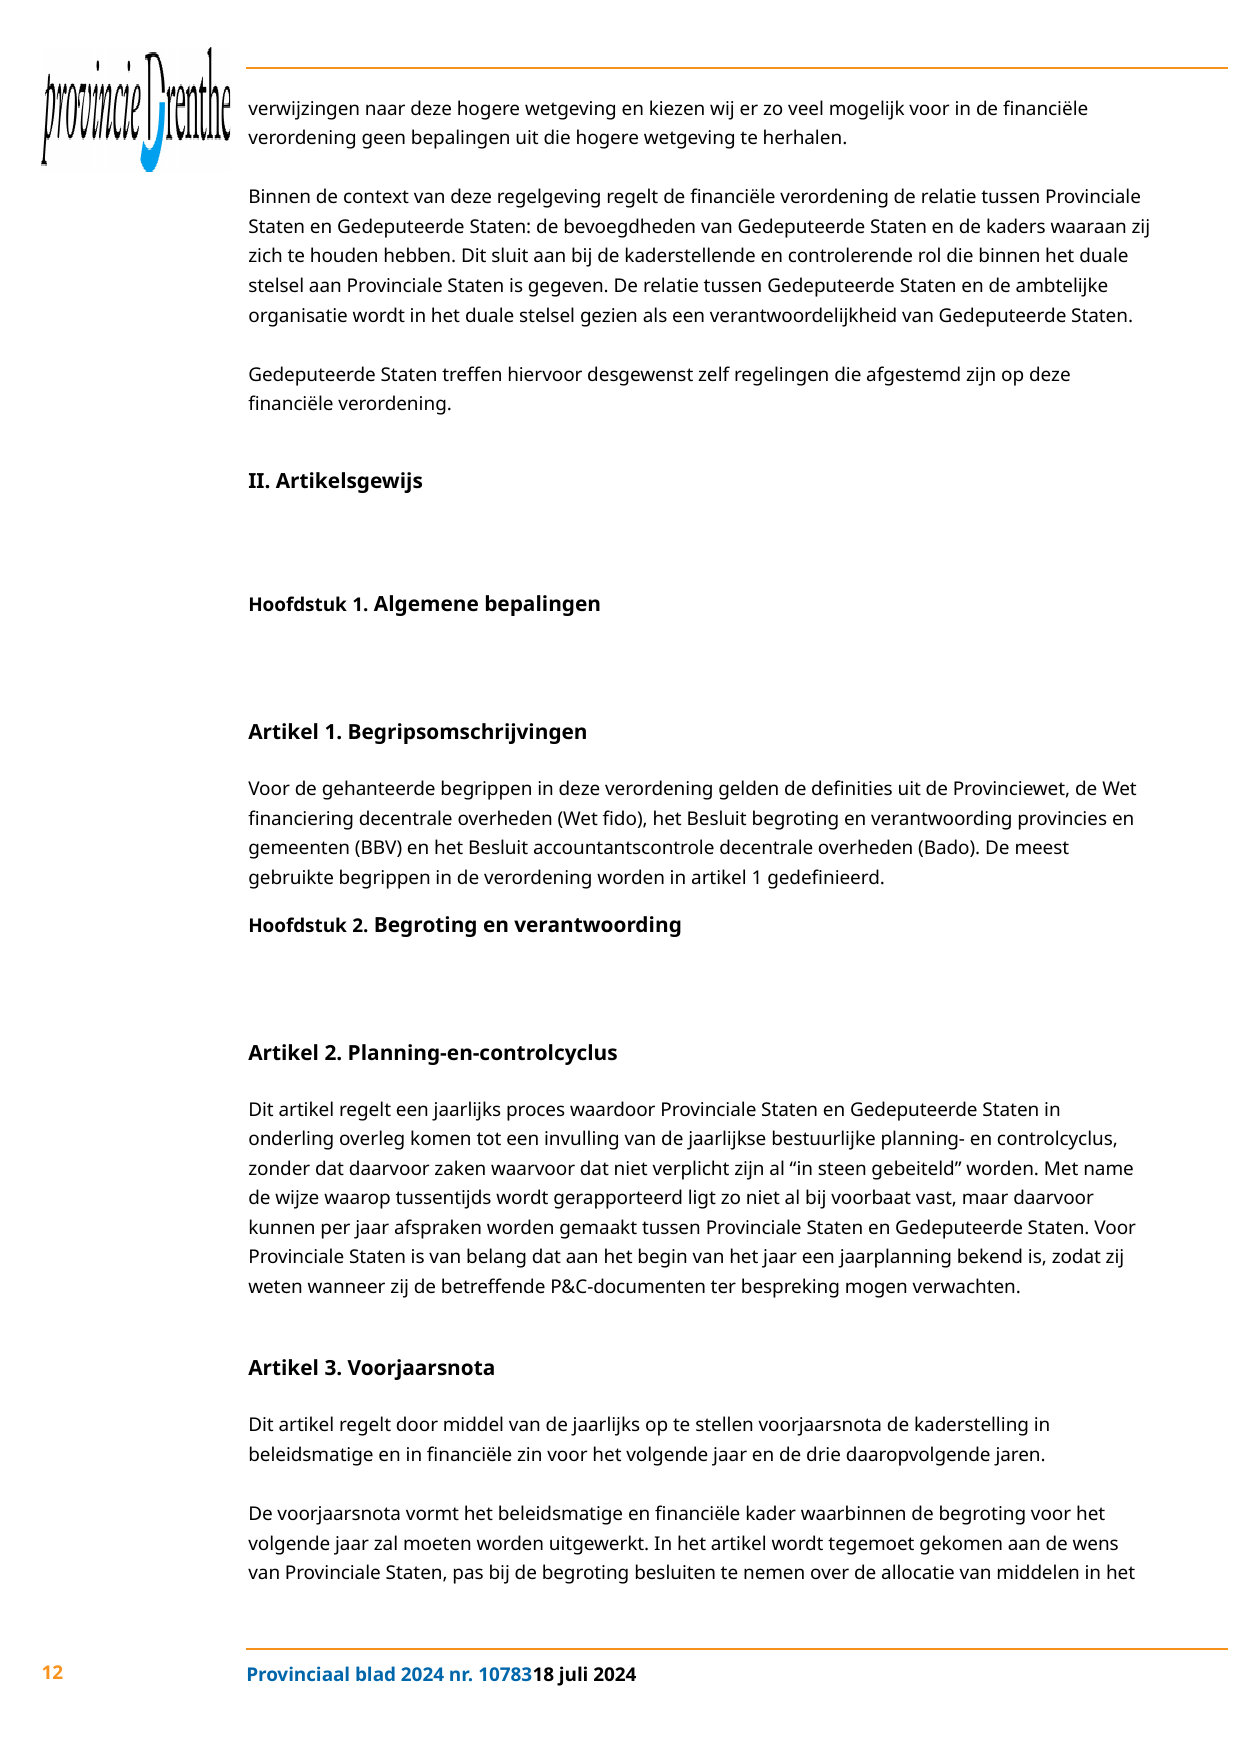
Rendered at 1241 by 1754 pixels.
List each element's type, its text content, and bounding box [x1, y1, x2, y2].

text II. Artikelsgewijs [248, 466, 1152, 494]
text Dit artikel regelt een jaarlijks proces waardoor Provinciale Staten en Gedeputeerde Staten in onderling overleg komen tot een invulling van de jaarlijkse bestuurlijke planning- en controlcyclus, zonder dat daarvoor zaken waarvoor dat niet verplicht zijn al “in steen gebeiteld” worden. Met name de wijze waarop tussentijds wordt gerapporteerd ligt zo niet al bij voorbaat vast, maar daarvoor kunnen per jaar afspraken worden gemaakt tussen Provinciale Staten en Gedeputeerde Staten. Voor Provinciale Staten is van belang dat aan het begin van het jaar een jaarplanning bekend is, zodat zij weten wanneer zij de betreffende P&C-documenten ter bespreking mogen verwachten. [248, 1096, 1152, 1299]
text Hoofdstuk 2. Begroting en verantwoording [248, 910, 1152, 938]
text Hoofdstuk 1. Algemene bepalingen [248, 589, 1152, 618]
text Binnen de context van deze regelgeving regelt de financiële verordening de relatie tussen Provinciale Staten en Gedeputeerde Staten: de bevoegdheden van Gedeputeerde Staten en de kaders waaraan zij zich te houden hebben. Dit sluit aan bij de kaderstellende en controlerende rol die binnen het duale stelsel aan Provinciale Staten is gegeven. De relatie tussen Gedeputeerde Staten en de ambtelijke organisatie wordt in het duale stelsel gezien als een verantwoordelijkheid van Gedeputeerde Staten. [248, 183, 1152, 328]
text Gedeputeerde Staten treffen hiervoor desgewenst zelf regelingen die afgestemd zijn op deze financiële verordening. [248, 361, 1152, 416]
text verwijzingen naar deze hogere wetgeving en kiezen wij er zo veel mogelijk voor in de financiële verordening geen bepalingen uit die hogere wetgeving te herhalen. [248, 95, 1152, 150]
text Artikel 3. Voorjaarsnota [248, 1353, 1152, 1382]
text Voor de gehanteerde begrippen in deze verordening gelden de definities uit de Provinciewet, de Wet financiering decentrale overheden (Wet fido), het Besluit begroting en verantwoording provincies en gemeenten (BBV) en het Besluit accountantscontrole decentrale overheden (Bado). De meest gebruikte begrippen in de verordening worden in artikel 1 gedefinieerd. [248, 775, 1152, 890]
text De voorjaarsnota vormt het beleidsmatige en financiële kader waarbinnen de begroting voor het volgende jaar zal moeten worden uitgewerkt. In het artikel wordt tegemoet gekomen aan de wens van Provinciale Staten, pas bij de begroting besluiten te nemen over de allocatie van middelen in het [248, 1500, 1152, 1585]
picture [41, 47, 231, 172]
text Artikel 2. Planning-en-controlcyclus [248, 1038, 1152, 1066]
text Artikel 1. Begripsomschrijvingen [248, 717, 1152, 746]
text Dit artikel regelt door middel van de jaarlijks op te stellen voorjaarsnota de kaderstelling in beleidsmatige en in financiële zin voor het volgende jaar en de drie daaropvolgende jaren. [248, 1411, 1152, 1467]
